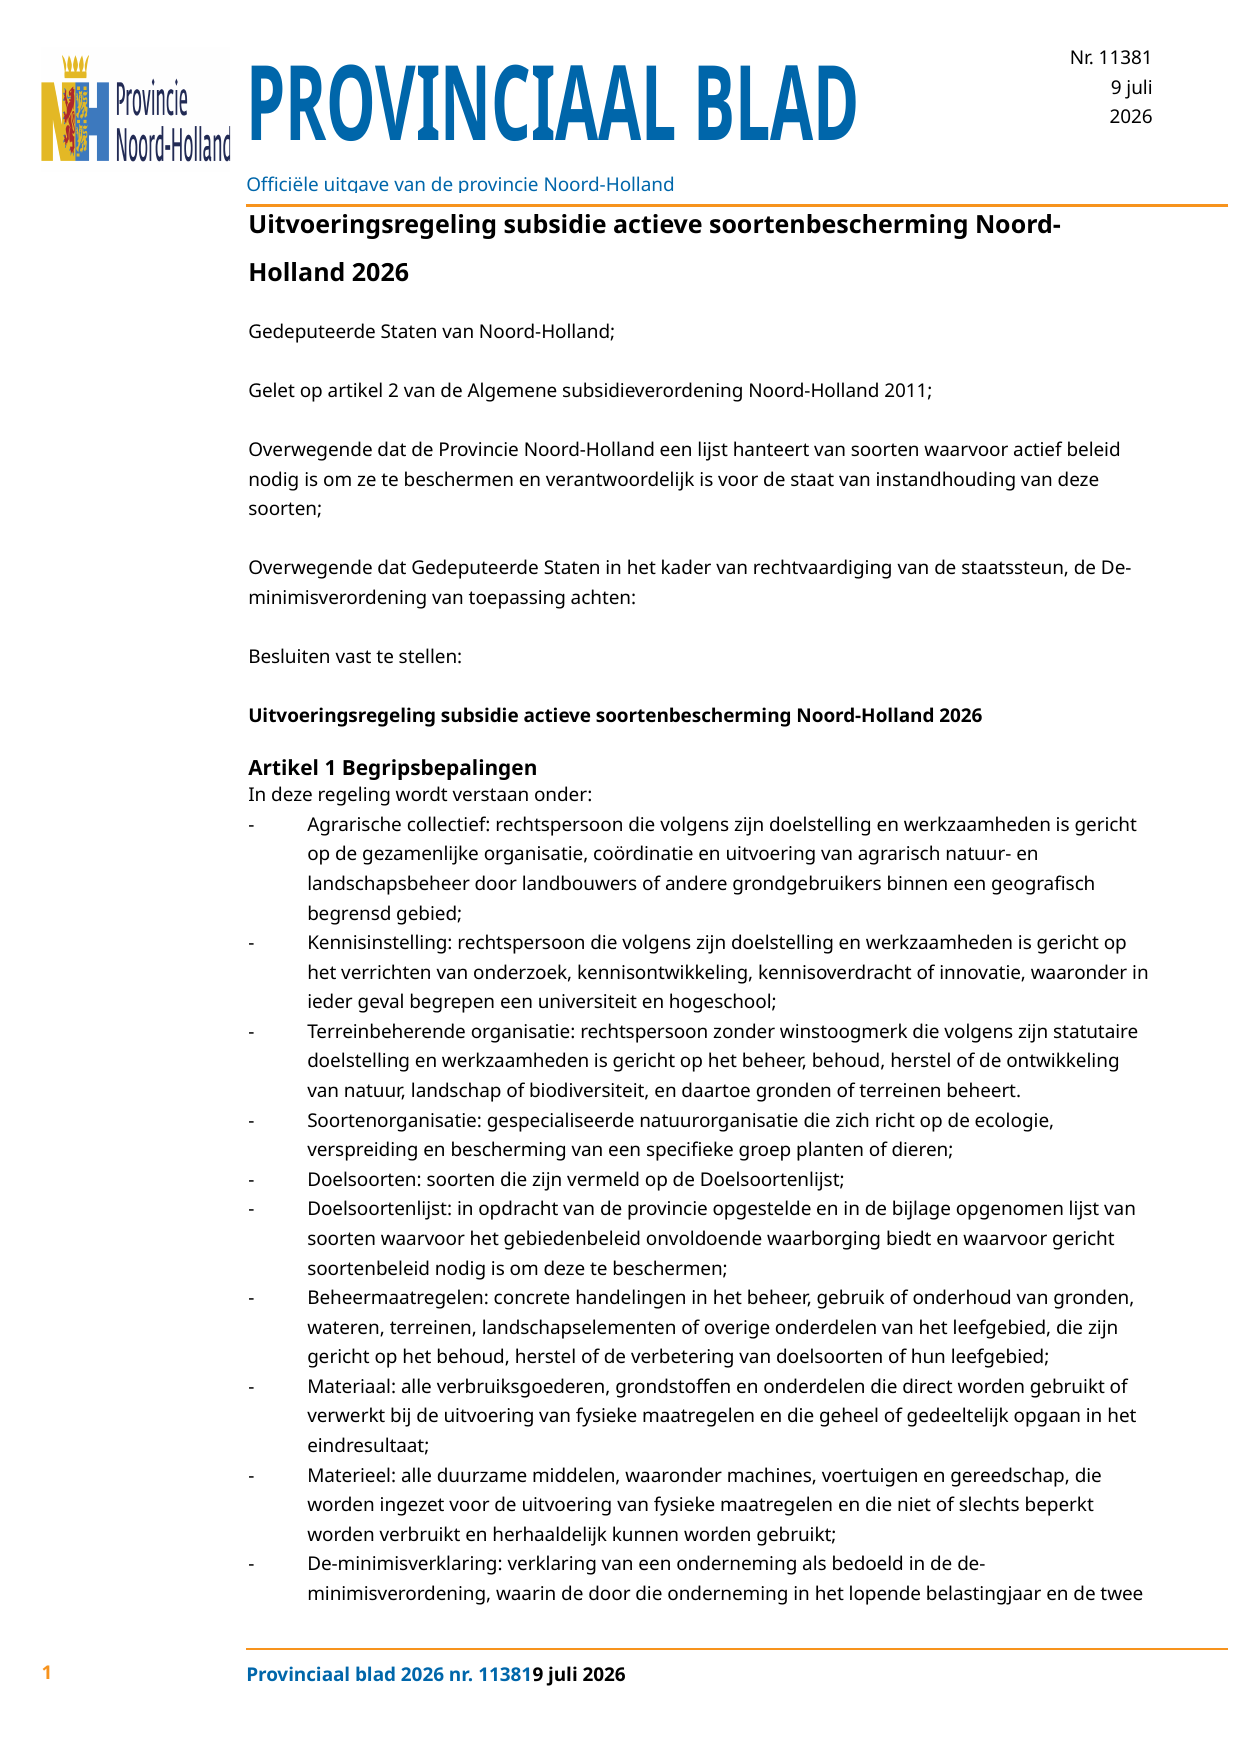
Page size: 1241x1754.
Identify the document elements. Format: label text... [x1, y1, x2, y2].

list Soortenorganisatie: gespecialiseerde natuurorganisatie die zich richt op de ecologie, verspreiding en bescherming van een specifieke groep planten of dieren; [248, 1107, 1152, 1162]
text Besluiten vast te stellen: [248, 643, 1152, 669]
list Kennisinstelling: rechtspersoon die volgens zijn doelstelling en werkzaamheden is gericht op het verrichten van onderzoek, kennisontwikkeling, kennisoverdracht of innovatie, waaronder in ieder geval begrepen een universiteit en hogeschool; [248, 929, 1152, 1014]
text Gedeputeerde Staten van Noord-Holland; [248, 318, 1152, 344]
list Materiaal: alle verbruiksgoederen, grondstoffen en onderdelen die direct worden gebruikt of verwerkt bij de uitvoering van fysieke maatregelen en die geheel of gedeeltelijk opgaan in het eindresultaat; [248, 1373, 1152, 1458]
list Terreinbeherende organisatie: rechtspersoon zonder winstoogmerk die volgens zijn statutaire doelstelling en werkzaamheden is gericht op het beheer, behoud, herstel of de ontwikkeling van natuur, landschap of biodiversiteit, en daartoe gronden of terreinen beheert. [248, 1018, 1152, 1103]
text Gelet op artikel 2 van de Algemene subsidieverordening Noord-Holland 2011; [248, 377, 1152, 403]
list Doelsoortenlijst: in opdracht van de provincie opgestelde en in de bijlage opgenomen lijst van soorten waarvoor het gebiedenbeleid onvoldoende waarborging biedt en waarvoor gericht soortenbeleid nodig is om deze te beschermen; [248, 1196, 1152, 1280]
list Doelsoorten: soorten die zijn vermeld op de Doelsoortenlijst; [248, 1166, 1152, 1192]
list De-minimisverklaring: verklaring van een onderneming als bedoeld in de de-minimisverordening, waarin de door die onderneming in het lopende belastingjaar en de twee [248, 1551, 1152, 1606]
list Agrarische collectief: rechtspersoon die volgens zijn doelstelling en werkzaamheden is gericht op de gezamenlijke organisatie, coördinatie en uitvoering van agrarisch natuur- en landschapsbeheer door landbouwers of andere grondgebruikers binnen een geografisch begrensd gebied; [248, 811, 1152, 925]
text Uitvoeringsregeling subsidie actieve soortenbescherming Noord-Holland 2026 [248, 702, 1152, 728]
text Overwegende dat Gedeputeerde Staten in het kader van rechtvaardiging van de staatssteun, de De-minimisverordening van toepassing achten: [248, 554, 1152, 610]
text Artikel 1 Begripsbepalingen [248, 753, 1152, 781]
text In deze regeling wordt verstaan onder: [248, 781, 1152, 807]
list Materieel: alle duurzame middelen, waaronder machines, voertuigen en gereedschap, die worden ingezet voor de uitvoering van fysieke maatregelen en die niet of slechts beperkt worden verbruikt en herhaaldelijk kunnen worden gebruikt; [248, 1462, 1152, 1547]
picture [41, 47, 231, 172]
text Overwegende dat de Provincie Noord-Holland een lijst hanteert van soorten waarvoor actief beleid nodig is om ze te beschermen en verantwoordelijk is voor de staat van instandhouding van deze soorten; [248, 436, 1152, 521]
text Uitvoeringsregeling subsidie actieve soortenbescherming Noord-Holland 2026 [248, 207, 1152, 288]
list Beheermaatregelen: concrete handelingen in het beheer, gebruik of onderhoud van gronden, wateren, terreinen, landschapselementen of overige onderdelen van het leefgebied, die zijn gericht op het behoud, herstel of de verbetering van doelsoorten of hun leefgebied; [248, 1284, 1152, 1369]
